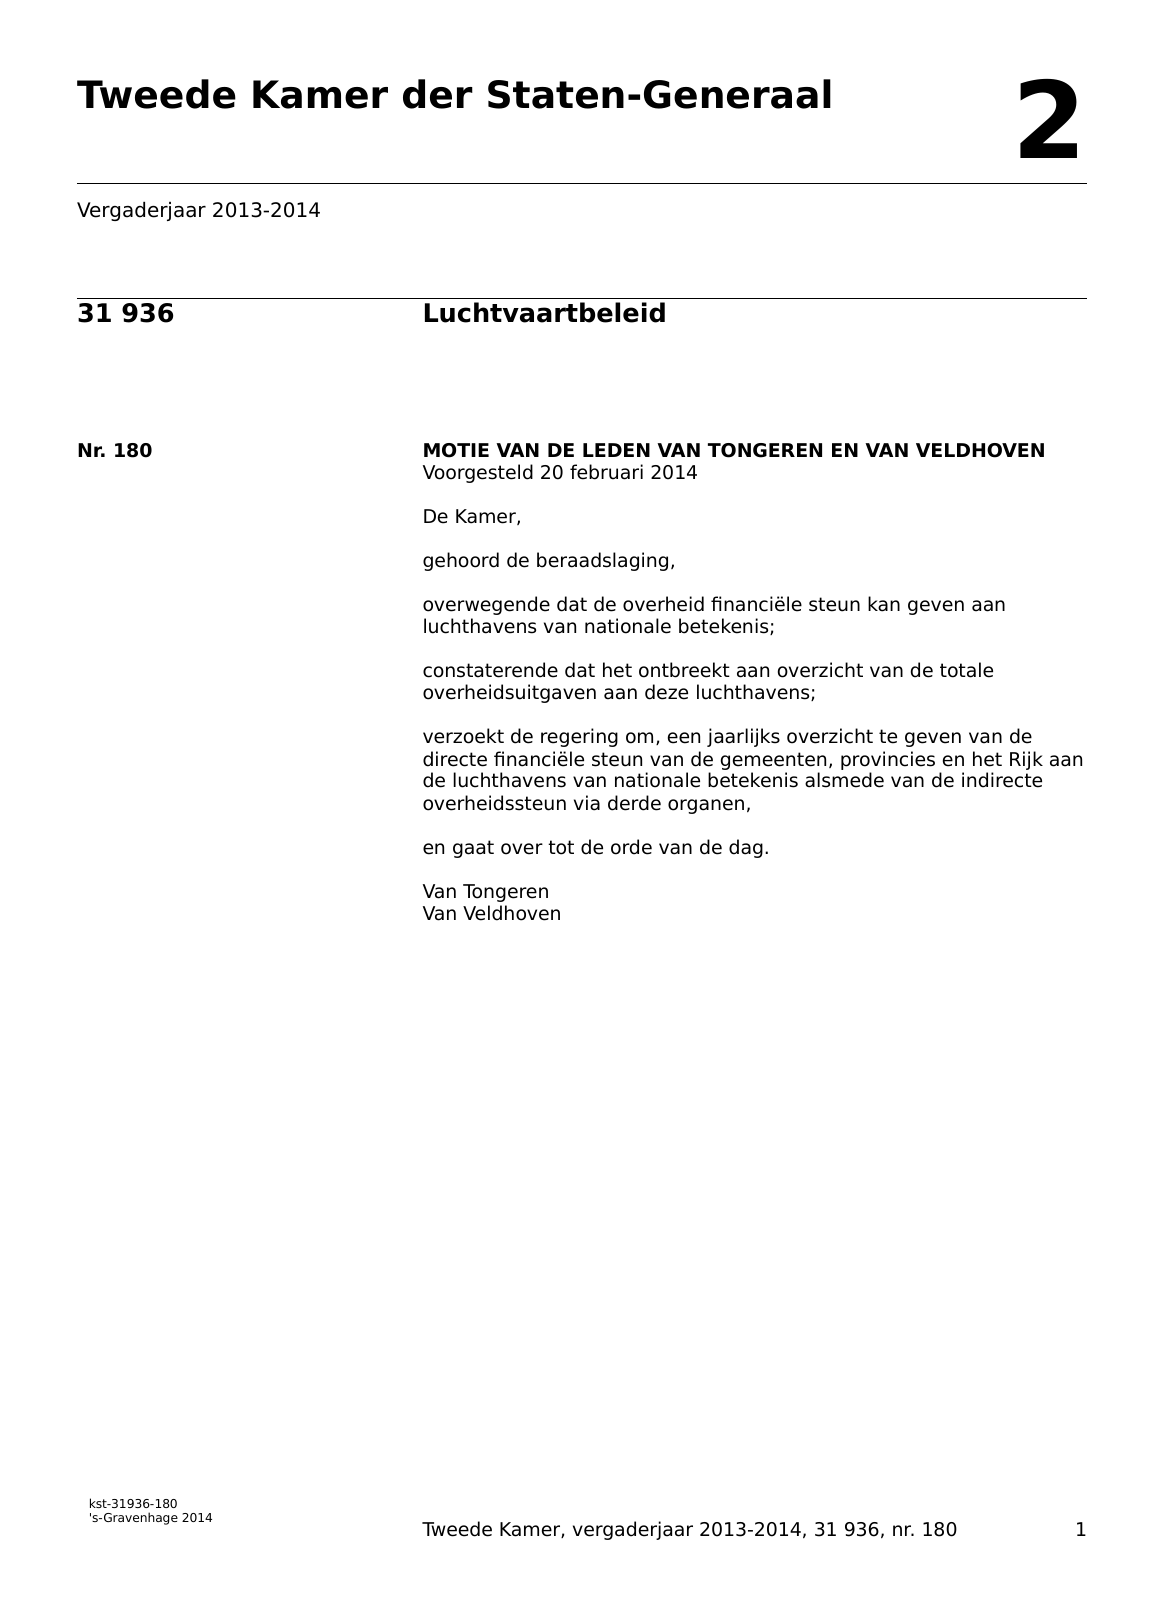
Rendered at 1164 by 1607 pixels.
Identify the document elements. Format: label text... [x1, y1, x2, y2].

text verzoekt de regering om, een jaarlijks overzicht te geven van de directe financiële steun van de gemeenten, provincies en het Rijk aan de luchthavens van nationale betekenis alsmede van de indirecte overheidssteun via derde organen, [422, 726, 1087, 814]
text 's-Gravenhage 2014 [88, 1511, 323, 1525]
text constaterende dat het ontbreekt aan overzicht van de totale overheidsuitgaven aan deze luchthavens; [422, 660, 1087, 704]
table_cell Vergaderjaar 2013-2014 [77, 184, 1087, 298]
subtitle Nr. 180 MOTIE VAN DE LEDEN VAN TONGEREN EN VAN VELDHOVEN [77, 440, 1087, 462]
text Van Veldhoven [422, 903, 1087, 925]
text Voorgesteld 20 februari 2014 [422, 462, 1087, 484]
text overwegende dat de overheid financiële steun kan geven aan luchthavens van nationale betekenis; [422, 594, 1087, 638]
text Van Tongeren [422, 881, 1087, 903]
text kst-31936-180 [88, 1497, 323, 1511]
table_header 2 [886, 59, 1087, 183]
text en gaat over tot de orde van de dag. [422, 837, 1087, 858]
text gehoord de beraadslaging, [422, 550, 1087, 572]
text De Kamer, [422, 506, 1087, 528]
subtitle 31 936 Luchtvaartbeleid [77, 299, 1087, 329]
table_header Tweede Kamer der Staten-Generaal [77, 59, 886, 183]
